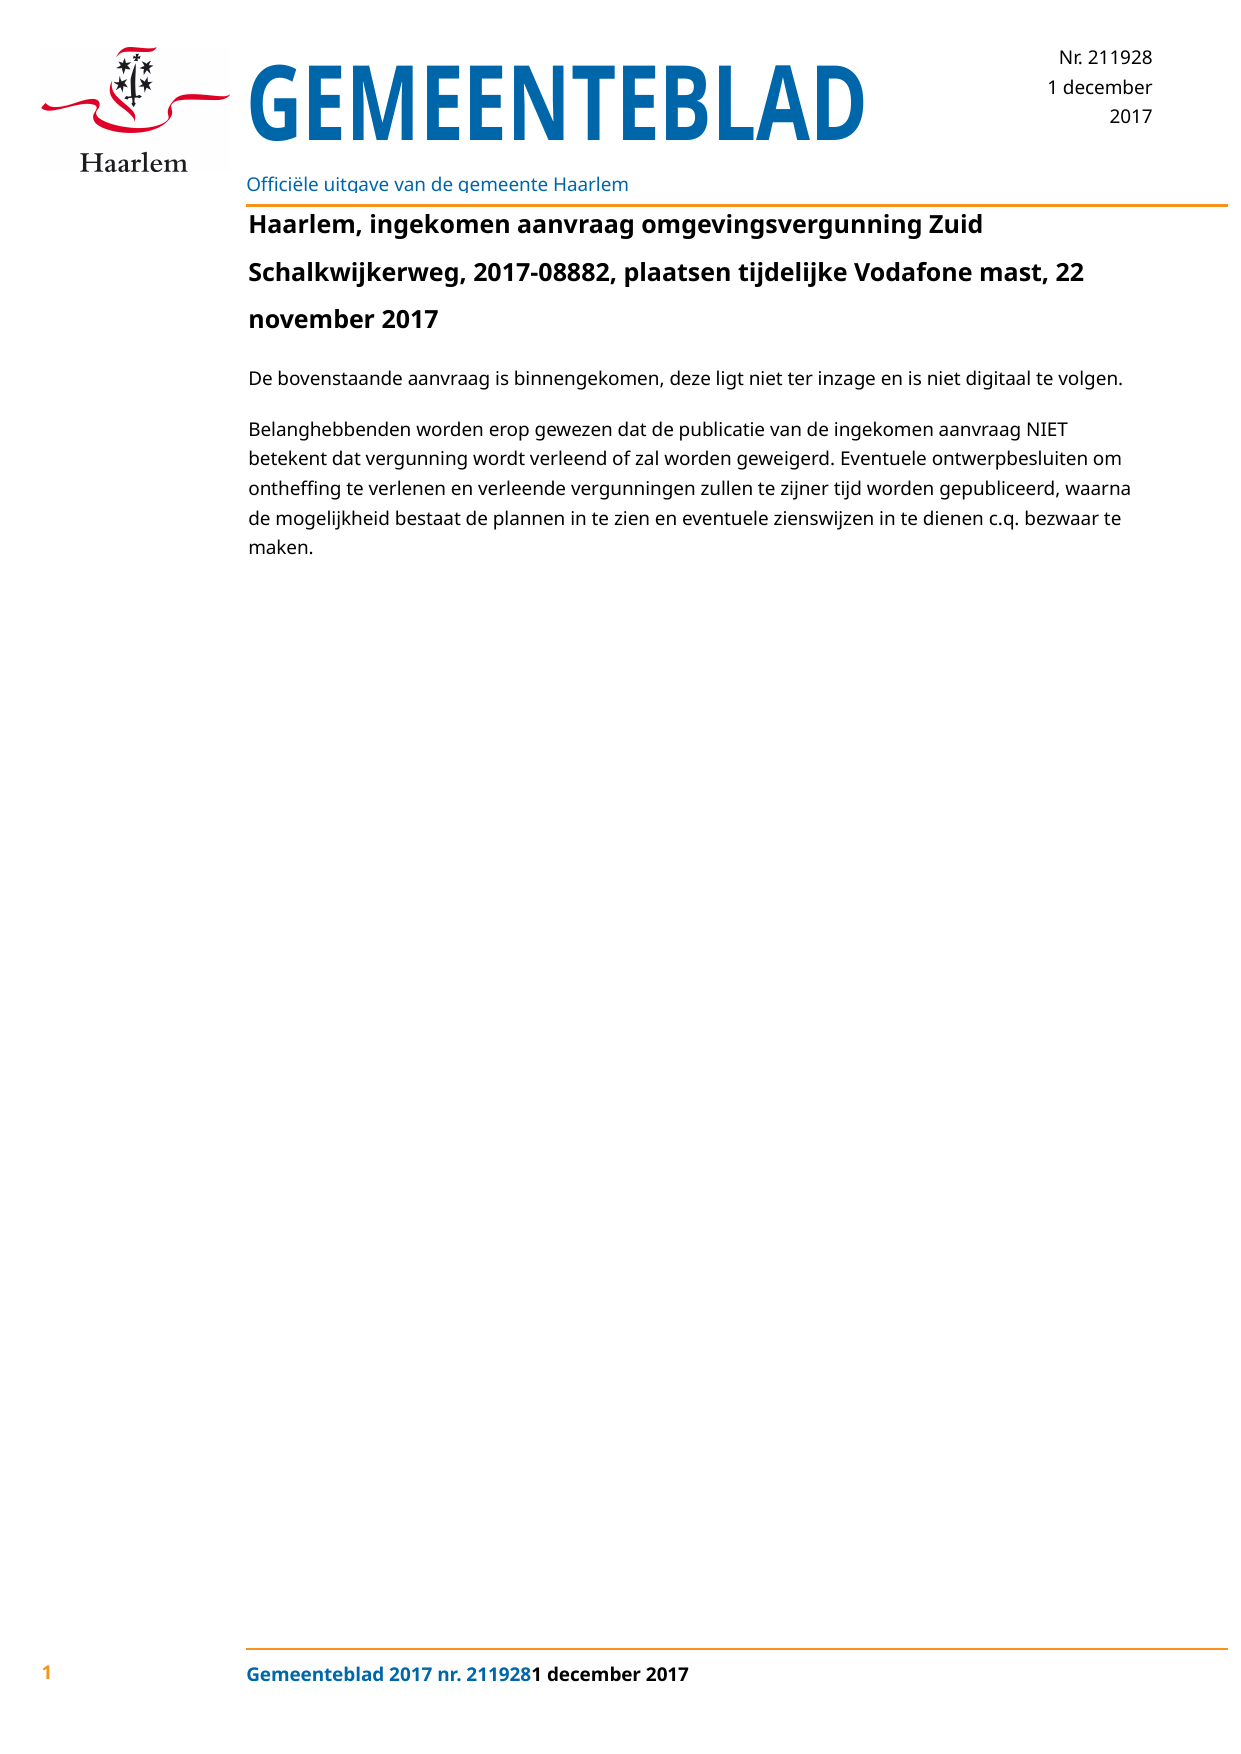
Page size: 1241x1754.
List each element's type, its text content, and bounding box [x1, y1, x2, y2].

text Haarlem, ingekomen aanvraag omgevingsvergunning Zuid Schalkwijkerweg, 2017-08882, plaatsen tijdelijke Vodafone mast, 22 november 2017 [248, 207, 1152, 336]
picture [41, 47, 231, 172]
text De bovenstaande aanvraag is binnengekomen, deze ligt niet ter inzage en is niet digitaal te volgen. [248, 366, 1152, 391]
text Belanghebbenden worden erop gewezen dat de publicatie van de ingekomen aanvraag NIET betekent dat vergunning wordt verleend of zal worden geweigerd. Eventuele ontwerpbesluiten om ontheffing te verlenen en verleende vergunningen zullen te zijner tijd worden gepubliceerd, waarna de mogelijkheid bestaat de plannen in te zien en eventuele zienswijzen in te dienen c.q. bezwaar te maken. [248, 416, 1152, 560]
